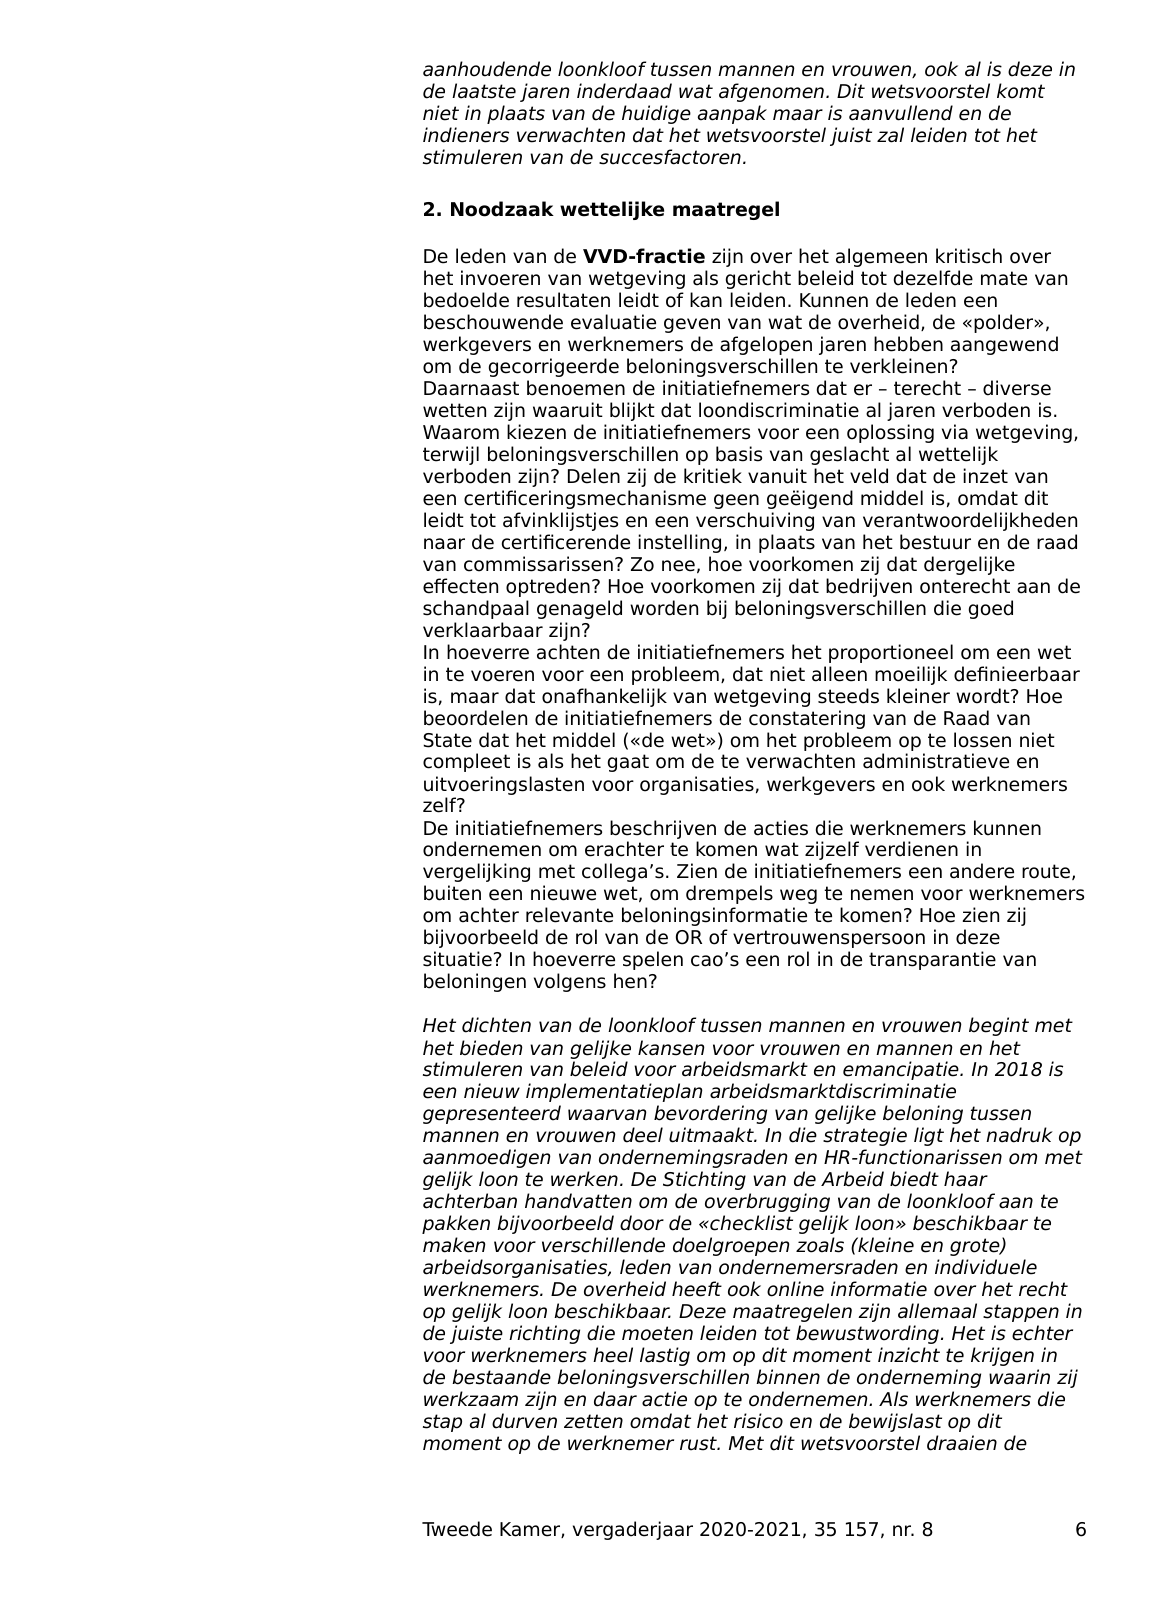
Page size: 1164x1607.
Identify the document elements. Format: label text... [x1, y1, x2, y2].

text aanhoudende loonkloof tussen mannen en vrouwen, ook al is deze in de laatste jaren inderdaad wat afgenomen. Dit wetsvoorstel komt niet in plaats van de huidige aanpak maar is aanvullend en de indieners verwachten dat het wetsvoorstel juist zal leiden tot het stimuleren van de succesfactoren. [422, 59, 1087, 169]
text De leden van de VVD-fractie zijn over het algemeen kritisch over het invoeren van wetgeving als gericht beleid tot dezelfde mate van bedoelde resultaten leidt of kan leiden. Kunnen de leden een beschouwende evaluatie geven van wat de overheid, de «polder», werkgevers en werknemers de afgelopen jaren hebben aangewend om de gecorrigeerde beloningsverschillen te verkleinen? [422, 246, 1087, 378]
text De initiatiefnemers beschrijven de acties die werknemers kunnen ondernemen om erachter te komen wat zijzelf verdienen in vergelijking met collega’s. Zien de initiatiefnemers een andere route, buiten een nieuwe wet, om drempels weg te nemen voor werknemers om achter relevante beloningsinformatie te komen? Hoe zien zij bijvoorbeeld de rol van de OR of vertrouwenspersoon in deze situatie? In hoeverre spelen cao’s een rol in de transparantie van beloningen volgens hen? [422, 817, 1087, 993]
text Daarnaast benoemen de initiatiefnemers dat er – terecht – diverse wetten zijn waaruit blijkt dat loondiscriminatie al jaren verboden is. Waarom kiezen de initiatiefnemers voor een oplossing via wetgeving, terwijl beloningsverschillen op basis van geslacht al wettelijk verboden zijn? Delen zij de kritiek vanuit het veld dat de inzet van een certificeringsmechanisme geen geëigend middel is, omdat dit leidt tot afvinklijstjes en een verschuiving van verantwoordelijkheden naar de certificerende instelling, in plaats van het bestuur en de raad van commissarissen? Zo nee, hoe voorkomen zij dat dergelijke effecten optreden? Hoe voorkomen zij dat bedrijven onterecht aan de schandpaal genageld worden bij beloningsverschillen die goed verklaarbaar zijn? [422, 378, 1087, 642]
text In hoeverre achten de initiatiefnemers het proportioneel om een wet in te voeren voor een probleem, dat niet alleen moeilijk definieerbaar is, maar dat onafhankelijk van wetgeving steeds kleiner wordt? Hoe beoordelen de initiatiefnemers de constatering van de Raad van State dat het middel («de wet») om het probleem op te lossen niet compleet is als het gaat om de te verwachten administratieve en uitvoeringslasten voor organisaties, werkgevers en ook werknemers zelf? [422, 642, 1087, 817]
text Het dichten van de loonkloof tussen mannen en vrouwen begint met het bieden van gelijke kansen voor vrouwen en mannen en het stimuleren van beleid voor arbeidsmarkt en emancipatie. In 2018 is een nieuw implementatieplan arbeidsmarktdiscriminatie gepresenteerd waarvan bevordering van gelijke beloning tussen mannen en vrouwen deel uitmaakt. In die strategie ligt het nadruk op aanmoedigen van ondernemingsraden en HR-functionarissen om met gelijk loon te werken. De Stichting van de Arbeid biedt haar achterban handvatten om de overbrugging van de loonkloof aan te pakken bijvoorbeeld door de «checklist gelijk loon» beschikbaar te maken voor verschillende doelgroepen zoals (kleine en grote) arbeidsorganisaties, leden van ondernemersraden en individuele werknemers. De overheid heeft ook online informatie over het recht op gelijk loon beschikbaar. Deze maatregelen zijn allemaal stappen in de juiste richting die moeten leiden tot bewustwording. Het is echter voor werknemers heel lastig om op dit moment inzicht te krijgen in de bestaande beloningsverschillen binnen de onderneming waarin zij werkzaam zijn en daar actie op te ondernemen. Als werknemers die stap al durven zetten omdat het risico en de bewijslast op dit moment op de werknemer rust. Met dit wetsvoorstel draaien de [422, 1015, 1087, 1455]
subtitle 2. Noodzaak wettelijke maatregel [422, 199, 1087, 221]
